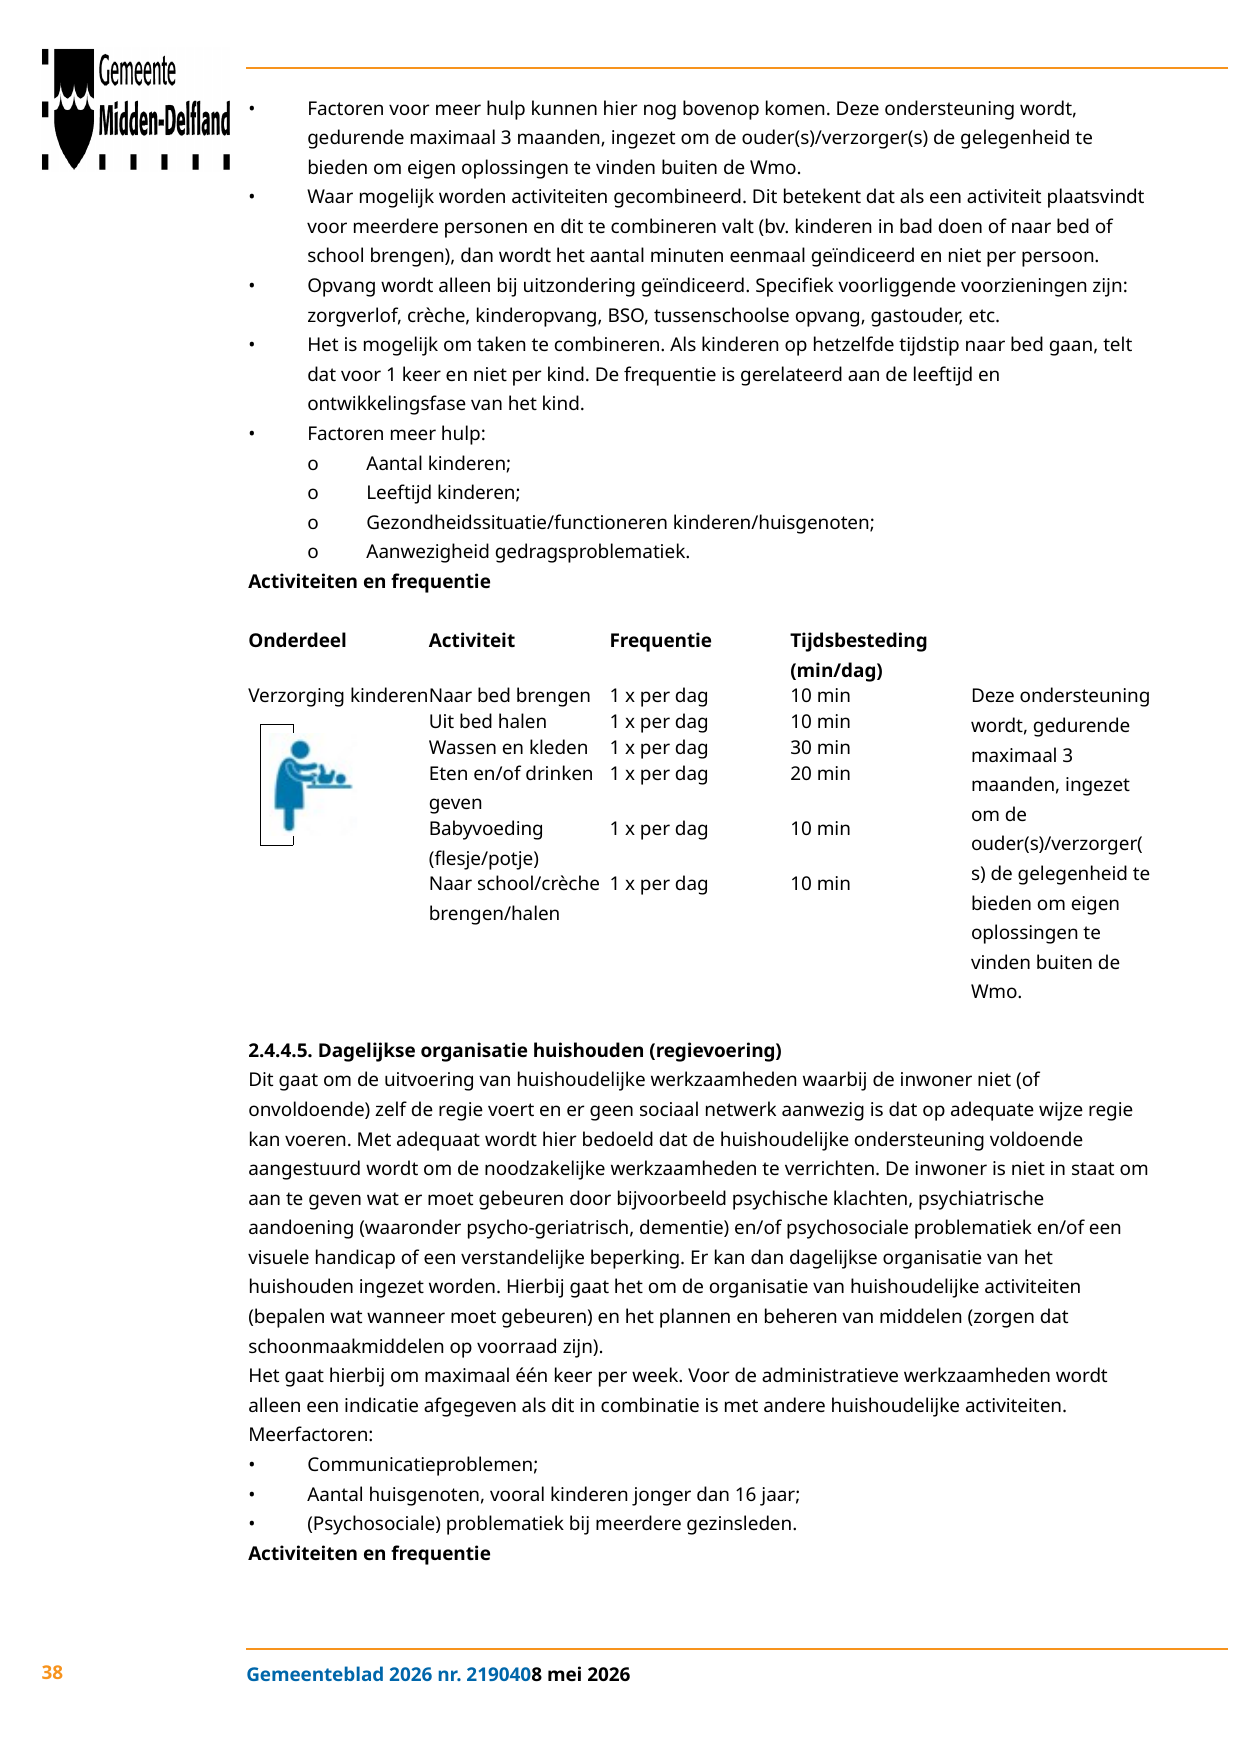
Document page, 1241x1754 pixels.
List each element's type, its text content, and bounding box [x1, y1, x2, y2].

table_cell Verzorging kinderen [248, 683, 429, 1004]
table_cell 20 min [790, 760, 971, 815]
text Het gaat hierbij om maximaal één keer per week. Voor de administratieve werkzaamheden wordt alleen een indicatie afgegeven als dit in combinatie is met andere huishoudelijke activiteiten. [248, 1362, 1152, 1418]
table_header [971, 628, 1152, 683]
text Activiteiten en frequentie [248, 1540, 1152, 1566]
list (Psychosociale) problematiek bij meerdere gezinsleden. [248, 1510, 1152, 1536]
table_cell Wassen en kleden [429, 734, 609, 760]
table_header Onderdeel [248, 628, 429, 683]
table_cell 1 x per dag [609, 734, 790, 760]
table_header Activiteit [429, 628, 609, 683]
table_cell Babyvoeding (flesje/potje) [429, 815, 609, 871]
table_cell 1 x per dag [609, 871, 790, 1004]
table_header Frequentie [609, 628, 790, 683]
table_cell 10 min [790, 871, 971, 1004]
text Dit gaat om de uitvoering van huishoudelijke werkzaamheden waarbij de inwoner niet (of onvoldoende) zelf de regie voert en er geen sociaal netwerk aanwezig is dat op adequate wijze regie kan voeren. Met adequaat wordt hier bedoeld dat de huishoudelijke ondersteuning voldoende aangestuurd wordt om de noodzakelijke werkzaamheden te verrichten. De inwoner is niet in staat om aan te geven wat er moet gebeuren door bijvoorbeeld psychische klachten, psychiatrische aandoening (waaronder psycho-geriatrisch, dementie) en/of psychosociale problematiek en/of een visuele handicap of een verstandelijke beperking. Er kan dan dagelijkse organisatie van het huishouden ingezet worden. Hierbij gaat het om de organisatie van huishoudelijke activiteiten (bepalen wat wanneer moet gebeuren) en het plannen en beheren van middelen (zorgen dat schoonmaakmiddelen op voorraad zijn). [248, 1067, 1152, 1359]
table_cell 10 min [790, 815, 971, 871]
table_cell Eten en/of drinken geven [429, 760, 609, 815]
list Factoren voor meer hulp kunnen hier nog bovenop komen. Deze ondersteuning wordt, gedurende maximaal 3 maanden, ingezet om de ouder(s)/verzorger(s) de gelegenheid te bieden om eigen oplossingen te vinden buiten de Wmo. [248, 95, 1152, 180]
list Aanwezigheid gedragsproblematiek. [307, 538, 1152, 564]
text 2.4.4.5. Dagelijkse organisatie huishouden (regievoering) [248, 1037, 1152, 1063]
text Activiteiten en frequentie [248, 568, 1152, 594]
list Opvang wordt alleen bij uitzondering geïndiceerd. Specifiek voorliggende voorzieningen zijn: zorgverlof, crèche, kinderopvang, BSO, tussenschoolse opvang, gastouder, etc. [248, 272, 1152, 328]
table_cell 1 x per dag [609, 683, 790, 708]
table_cell Uit bed halen [429, 709, 609, 734]
list Gezondheidssituatie/functioneren kinderen/huisgenoten; [307, 509, 1152, 535]
table_cell 30 min [790, 734, 971, 760]
list Het is mogelijk om taken te combineren. Als kinderen op hetzelfde tijdstip naar bed gaan, telt dat voor 1 keer en niet per kind. De frequentie is gerelateerd aan de leeftijd en ontwikkelingsfase van het kind. [248, 331, 1152, 416]
table_cell Deze ondersteuning wordt, gedurende maximaal 3 maanden, ingezet om de ouder(s)/verzorger(s) de gelegenheid te bieden om eigen oplossingen te vinden buiten de Wmo. [971, 683, 1152, 1004]
text Meerfactoren: [248, 1422, 1152, 1447]
table_header Tijdsbesteding (min/dag) [790, 628, 971, 683]
list Aantal kinderen; [307, 450, 1152, 476]
list Factoren meer hulp: [248, 420, 1152, 446]
picture [41, 47, 231, 172]
list Aantal huisgenoten, vooral kinderen jonger dan 16 jaar; [248, 1481, 1152, 1507]
table_cell 10 min [790, 709, 971, 734]
table_cell 1 x per dag [609, 815, 790, 871]
table_cell 1 x per dag [609, 760, 790, 815]
list Communicatieproblemen; [248, 1451, 1152, 1477]
table_cell Naar bed brengen [429, 683, 609, 708]
table_cell 10 min [790, 683, 971, 708]
table_cell Naar school/crèche brengen/halen [429, 871, 609, 1004]
table_cell 1 x per dag [609, 709, 790, 734]
list Waar mogelijk worden activiteiten gecombineerd. Dit betekent dat als een activiteit plaatsvindt voor meerdere personen en dit te combineren valt (bv. kinderen in bad doen of naar bed of school brengen), dan wordt het aantal minuten eenmaal geïndiceerd en niet per persoon. [248, 183, 1152, 268]
list Leeftijd kinderen; [307, 479, 1152, 505]
picture [268, 733, 358, 836]
